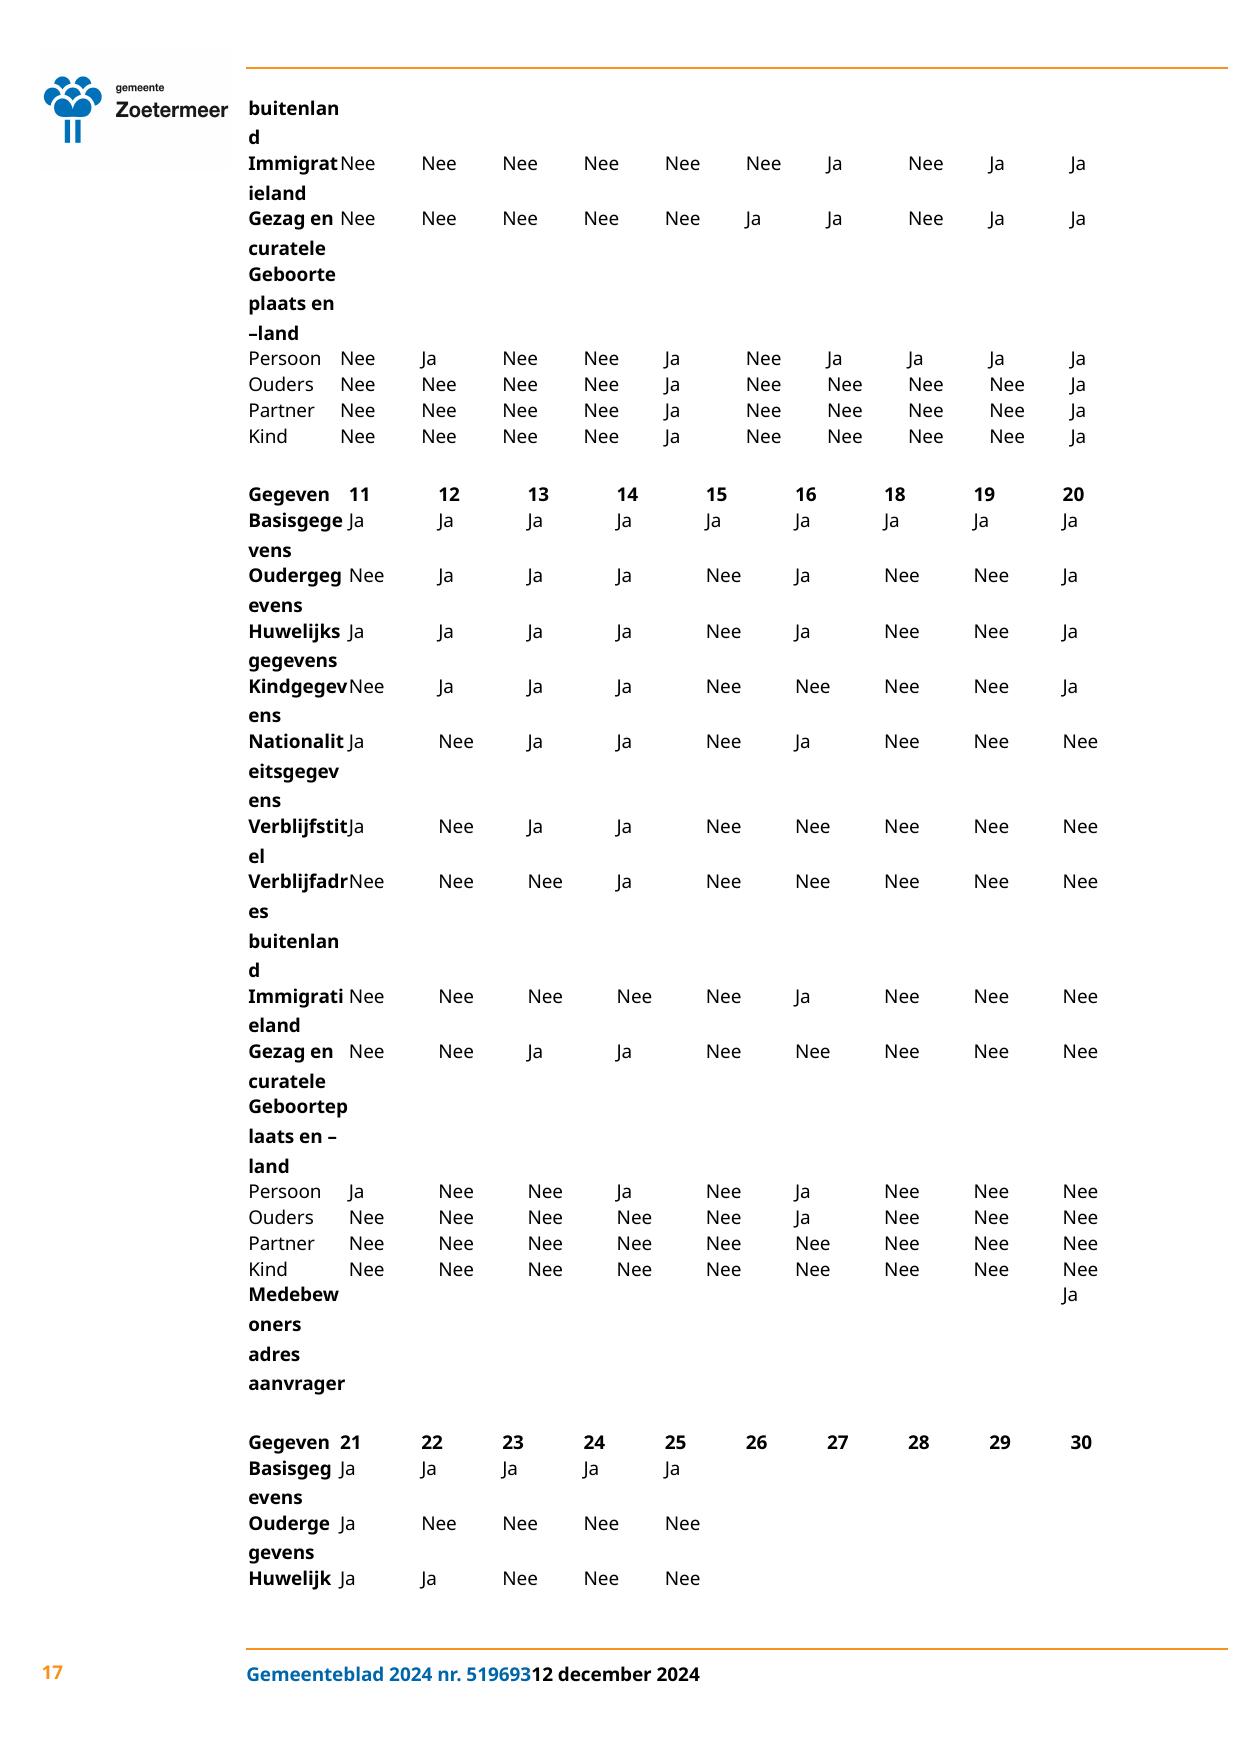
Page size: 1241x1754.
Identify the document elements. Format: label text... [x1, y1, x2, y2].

table_cell Nee [583, 371, 664, 397]
table_cell Ja [527, 507, 616, 562]
table_cell Ja [973, 507, 1062, 562]
table_header 15 [706, 481, 795, 507]
table_cell Ja [827, 346, 908, 371]
table_cell Nee [884, 869, 973, 983]
table_cell Persoon [248, 346, 340, 371]
table_cell Nee [884, 1179, 973, 1204]
table_cell Ja [1070, 150, 1152, 205]
table_cell Nee [746, 397, 827, 423]
table_cell Nee [421, 150, 502, 205]
table_cell Nee [795, 1039, 884, 1094]
table_cell Nee [746, 423, 827, 448]
table_cell [989, 1455, 1070, 1510]
table_cell Nee [884, 1256, 973, 1282]
table_cell Nee [502, 397, 583, 423]
table_cell [1070, 1455, 1152, 1510]
table_cell Nee [1063, 1256, 1152, 1282]
table_cell Ja [1063, 507, 1152, 562]
table_cell Ja [616, 618, 706, 673]
table_cell Nee [340, 205, 421, 261]
table_header Gegeven [248, 481, 349, 507]
table_cell Ja [438, 673, 527, 728]
table_cell Nee [706, 729, 795, 813]
table_cell Nee [502, 346, 583, 371]
table_cell [583, 95, 664, 150]
table_cell Nee [421, 423, 502, 448]
table_cell Nee [583, 150, 664, 205]
table_cell Nee [706, 983, 795, 1038]
table_cell Ja [706, 507, 795, 562]
table_cell Nee [665, 1510, 746, 1565]
table_cell Nee [349, 983, 438, 1038]
table_cell Nee [973, 673, 1062, 728]
table_cell Nee [349, 1256, 438, 1282]
table_cell Immigratieland [248, 150, 340, 205]
table_cell [349, 1094, 1152, 1179]
table_cell Nee [884, 673, 973, 728]
table_cell Nee [884, 1039, 973, 1094]
table_cell Nee [349, 1039, 438, 1094]
table_cell Nee [908, 397, 989, 423]
table_header 13 [527, 481, 616, 507]
table_cell [827, 1510, 908, 1565]
table_header 25 [665, 1429, 746, 1455]
table_cell Verblijfadres buitenland [248, 869, 349, 983]
table_cell Ja [349, 1179, 438, 1204]
table_cell Ja [1070, 397, 1152, 423]
table_cell Nee [340, 423, 421, 448]
table_header 27 [827, 1429, 908, 1455]
table_cell Nee [502, 423, 583, 448]
table_cell Ja [665, 397, 746, 423]
table_cell Ja [616, 813, 706, 869]
table_cell Ja [1070, 205, 1152, 261]
table_cell Nee [884, 1204, 973, 1230]
table_header 30 [1070, 1429, 1152, 1455]
table_cell Nee [421, 1510, 502, 1565]
table_header 12 [438, 481, 527, 507]
table_cell [908, 1455, 989, 1510]
table_cell [746, 1510, 827, 1565]
table_cell Ja [827, 150, 908, 205]
table_cell [827, 1565, 908, 1591]
table_cell [1070, 1510, 1152, 1565]
table_cell Nee [973, 1230, 1062, 1256]
table_cell Nee [421, 205, 502, 261]
table_cell Nee [340, 346, 421, 371]
table_cell Nee [706, 1179, 795, 1204]
table_cell Nee [1063, 1039, 1152, 1094]
table_cell Nee [583, 397, 664, 423]
table_cell Nee [438, 729, 527, 813]
table_cell Nee [616, 1204, 706, 1230]
table_cell Ja [349, 618, 438, 673]
table_cell Nee [438, 1179, 527, 1204]
table_cell Nee [1063, 869, 1152, 983]
table_cell Nee [665, 150, 746, 205]
table_header 22 [421, 1429, 502, 1455]
table_cell Nee [746, 346, 827, 371]
table_cell Nee [502, 1510, 583, 1565]
table_cell Ja [527, 729, 616, 813]
table_cell Ja [827, 205, 908, 261]
table_cell Ja [502, 1455, 583, 1510]
table_cell Nee [349, 563, 438, 618]
table_cell Gezag en curatele [248, 1039, 349, 1094]
table_cell [665, 95, 746, 150]
table_cell Nee [908, 205, 989, 261]
table_cell [1070, 95, 1152, 150]
table_cell Ja [616, 869, 706, 983]
table_cell Nee [973, 618, 1062, 673]
table_cell [746, 1565, 827, 1591]
table_cell Nee [583, 1565, 664, 1591]
table_cell Nee [795, 1256, 884, 1282]
table_cell Nee [438, 1256, 527, 1282]
picture [41, 47, 231, 172]
table_cell [502, 95, 583, 150]
table_cell Nee [706, 618, 795, 673]
table_cell Nee [973, 983, 1062, 1038]
table_cell Ja [421, 1455, 502, 1510]
table_cell Ja [795, 729, 884, 813]
table_cell Ja [616, 673, 706, 728]
table_cell Immigratieland [248, 983, 349, 1038]
table_header 28 [908, 1429, 989, 1455]
table_cell Ja [1063, 563, 1152, 618]
table_cell Nee [665, 1565, 746, 1591]
table_cell Geboorteplaats en –land [248, 1094, 349, 1179]
table_cell Ja [746, 205, 827, 261]
table_cell Ja [349, 813, 438, 869]
table_cell Nee [884, 983, 973, 1038]
table_header Gegeven [248, 1429, 340, 1455]
table_cell Ja [884, 507, 973, 562]
table_cell Kindgegevens [248, 673, 349, 728]
table_cell Nee [616, 1256, 706, 1282]
table_cell Partner [248, 397, 340, 423]
table_header 26 [746, 1429, 827, 1455]
table_cell Nee [527, 983, 616, 1038]
table_cell Nee [973, 869, 1062, 983]
table_cell Nee [973, 813, 1062, 869]
table_cell Nee [527, 1179, 616, 1204]
table_cell Ja [340, 1455, 421, 1510]
table_header 14 [616, 481, 706, 507]
table_cell Nee [908, 423, 989, 448]
table_cell Nee [706, 673, 795, 728]
table_cell Ja [665, 1455, 746, 1510]
table_cell Ja [527, 673, 616, 728]
table_cell Nee [349, 869, 438, 983]
table_cell Nee [746, 150, 827, 205]
table_cell Nee [583, 205, 664, 261]
table_cell Ja [989, 346, 1070, 371]
table_cell Ja [438, 507, 527, 562]
table_cell Nee [1063, 813, 1152, 869]
table_cell Ja [438, 618, 527, 673]
table_cell Huwelijksgegevens [248, 618, 349, 673]
table_cell Nee [527, 1230, 616, 1256]
table_cell Nee [349, 673, 438, 728]
table_cell Nee [973, 563, 1062, 618]
table_cell Ja [1070, 423, 1152, 448]
table_cell Ja [527, 563, 616, 618]
table_cell Nee [349, 1204, 438, 1230]
table_cell [746, 95, 827, 150]
table_cell Nee [421, 371, 502, 397]
table_cell Medebewoners adres aanvrager [248, 1282, 349, 1396]
table_cell [989, 1510, 1070, 1565]
table_cell [340, 261, 1152, 346]
table_cell Ja [795, 618, 884, 673]
table_cell Ja [795, 1179, 884, 1204]
table_cell Nee [502, 205, 583, 261]
table_cell Ja [795, 983, 884, 1038]
table_cell Nee [706, 1039, 795, 1094]
table_cell Nee [421, 397, 502, 423]
table_cell Basisgegevens [248, 1455, 340, 1510]
table_cell Ja [340, 1510, 421, 1565]
table_cell Nee [583, 346, 664, 371]
table_cell [908, 95, 989, 150]
table_cell Nee [884, 563, 973, 618]
table_cell Ouders [248, 1204, 349, 1230]
table_cell Ja [1063, 673, 1152, 728]
table_cell Nee [340, 371, 421, 397]
table_cell Nee [746, 371, 827, 397]
table_cell Geboorteplaats en –land [248, 261, 340, 346]
table_cell Nee [706, 1230, 795, 1256]
table_cell Nee [665, 205, 746, 261]
table_cell Nee [438, 1204, 527, 1230]
table_cell Nationaliteitsgegevens [248, 729, 349, 813]
table_cell Nee [502, 371, 583, 397]
table_cell Nee [989, 423, 1070, 448]
table_cell Nee [827, 371, 908, 397]
table_cell Nee [884, 729, 973, 813]
table_cell Nee [827, 397, 908, 423]
table_cell [1070, 1565, 1152, 1591]
table_cell Nee [973, 1179, 1062, 1204]
table_cell Ja [583, 1455, 664, 1510]
table_cell Nee [438, 1039, 527, 1094]
table_cell [349, 1282, 1062, 1396]
table_cell Nee [340, 150, 421, 205]
table_cell Ja [527, 1039, 616, 1094]
table_cell Ja [908, 346, 989, 371]
table_cell Nee [616, 1230, 706, 1256]
table_cell Ouders [248, 371, 340, 397]
table_cell Nee [1063, 1204, 1152, 1230]
table_cell Ja [616, 1039, 706, 1094]
table_cell Ja [1063, 1282, 1152, 1396]
table_cell Nee [706, 1256, 795, 1282]
table_cell Nee [583, 1510, 664, 1565]
table_cell Basisgegevens [248, 507, 349, 562]
table_cell Ja [616, 1179, 706, 1204]
table_cell Oudergegevens [248, 563, 349, 618]
table_cell Ja [665, 371, 746, 397]
table_cell Nee [616, 983, 706, 1038]
table_header 16 [795, 481, 884, 507]
table_cell Nee [706, 563, 795, 618]
table_cell Ja [1070, 346, 1152, 371]
table_cell Nee [884, 813, 973, 869]
table_cell Persoon [248, 1179, 349, 1204]
table_cell Nee [1063, 1230, 1152, 1256]
table_header 24 [583, 1429, 664, 1455]
table_cell Nee [884, 618, 973, 673]
table_cell Kind [248, 1256, 349, 1282]
table_cell Nee [989, 371, 1070, 397]
table_cell Ja [665, 346, 746, 371]
table_cell Nee [795, 673, 884, 728]
table_cell Nee [583, 423, 664, 448]
table_cell Nee [438, 983, 527, 1038]
table_header 23 [502, 1429, 583, 1455]
table_cell Nee [884, 1230, 973, 1256]
table_cell Nee [527, 1256, 616, 1282]
table_cell Ja [421, 1565, 502, 1591]
table_header 21 [340, 1429, 421, 1455]
table_cell Ja [527, 618, 616, 673]
table_cell Ja [989, 205, 1070, 261]
table_cell Nee [908, 371, 989, 397]
table_cell Partner [248, 1230, 349, 1256]
table_cell [908, 1510, 989, 1565]
table_cell Nee [989, 397, 1070, 423]
table_cell [827, 95, 908, 150]
table_cell Nee [973, 729, 1062, 813]
table_cell Nee [827, 423, 908, 448]
table_cell Nee [973, 1039, 1062, 1094]
table_cell Ja [1070, 371, 1152, 397]
table_cell Nee [908, 150, 989, 205]
table_cell Ja [795, 507, 884, 562]
table_cell Ja [349, 729, 438, 813]
table_cell Nee [706, 1204, 795, 1230]
table_cell Nee [973, 1204, 1062, 1230]
table_cell Nee [1063, 729, 1152, 813]
table_header 18 [884, 481, 973, 507]
table_cell Ja [527, 813, 616, 869]
table_cell Nee [502, 1565, 583, 1591]
table_cell Nee [438, 869, 527, 983]
table_cell Ja [1063, 618, 1152, 673]
table_cell Ja [616, 729, 706, 813]
table_cell Ja [616, 507, 706, 562]
table_cell [827, 1455, 908, 1510]
table_cell [989, 1565, 1070, 1591]
table_cell Ja [795, 1204, 884, 1230]
table_cell [989, 95, 1070, 150]
table_cell Ja [989, 150, 1070, 205]
table_cell Nee [973, 1256, 1062, 1282]
table_cell Huwelijk [248, 1565, 340, 1591]
table_cell Ja [616, 563, 706, 618]
table_cell Nee [527, 869, 616, 983]
table_cell Nee [795, 1230, 884, 1256]
table_cell [908, 1565, 989, 1591]
table_cell buitenland [248, 95, 340, 150]
table_header 19 [973, 481, 1062, 507]
table_cell Ja [340, 1565, 421, 1591]
table_cell Nee [340, 397, 421, 423]
table_cell Nee [1063, 1179, 1152, 1204]
table_cell Ja [349, 507, 438, 562]
table_cell [746, 1455, 827, 1510]
table_cell Nee [706, 813, 795, 869]
table_cell Nee [438, 813, 527, 869]
table_cell Nee [795, 813, 884, 869]
table_cell Ja [438, 563, 527, 618]
table_cell Nee [1063, 983, 1152, 1038]
table_cell Gezag en curatele [248, 205, 340, 261]
table_cell Nee [795, 869, 884, 983]
table_cell Ja [421, 346, 502, 371]
table_cell Kind [248, 423, 340, 448]
table_cell [340, 95, 421, 150]
table_cell [421, 95, 502, 150]
table_cell Nee [527, 1204, 616, 1230]
table_header 20 [1063, 481, 1152, 507]
table_cell Ja [665, 423, 746, 448]
table_cell Nee [438, 1230, 527, 1256]
table_cell Nee [706, 869, 795, 983]
table_cell Oudergegevens [248, 1510, 340, 1565]
table_cell Ja [795, 563, 884, 618]
table_cell Verblijfstitel [248, 813, 349, 869]
table_header 29 [989, 1429, 1070, 1455]
table_cell Nee [349, 1230, 438, 1256]
table_cell Nee [502, 150, 583, 205]
table_header 11 [349, 481, 438, 507]
